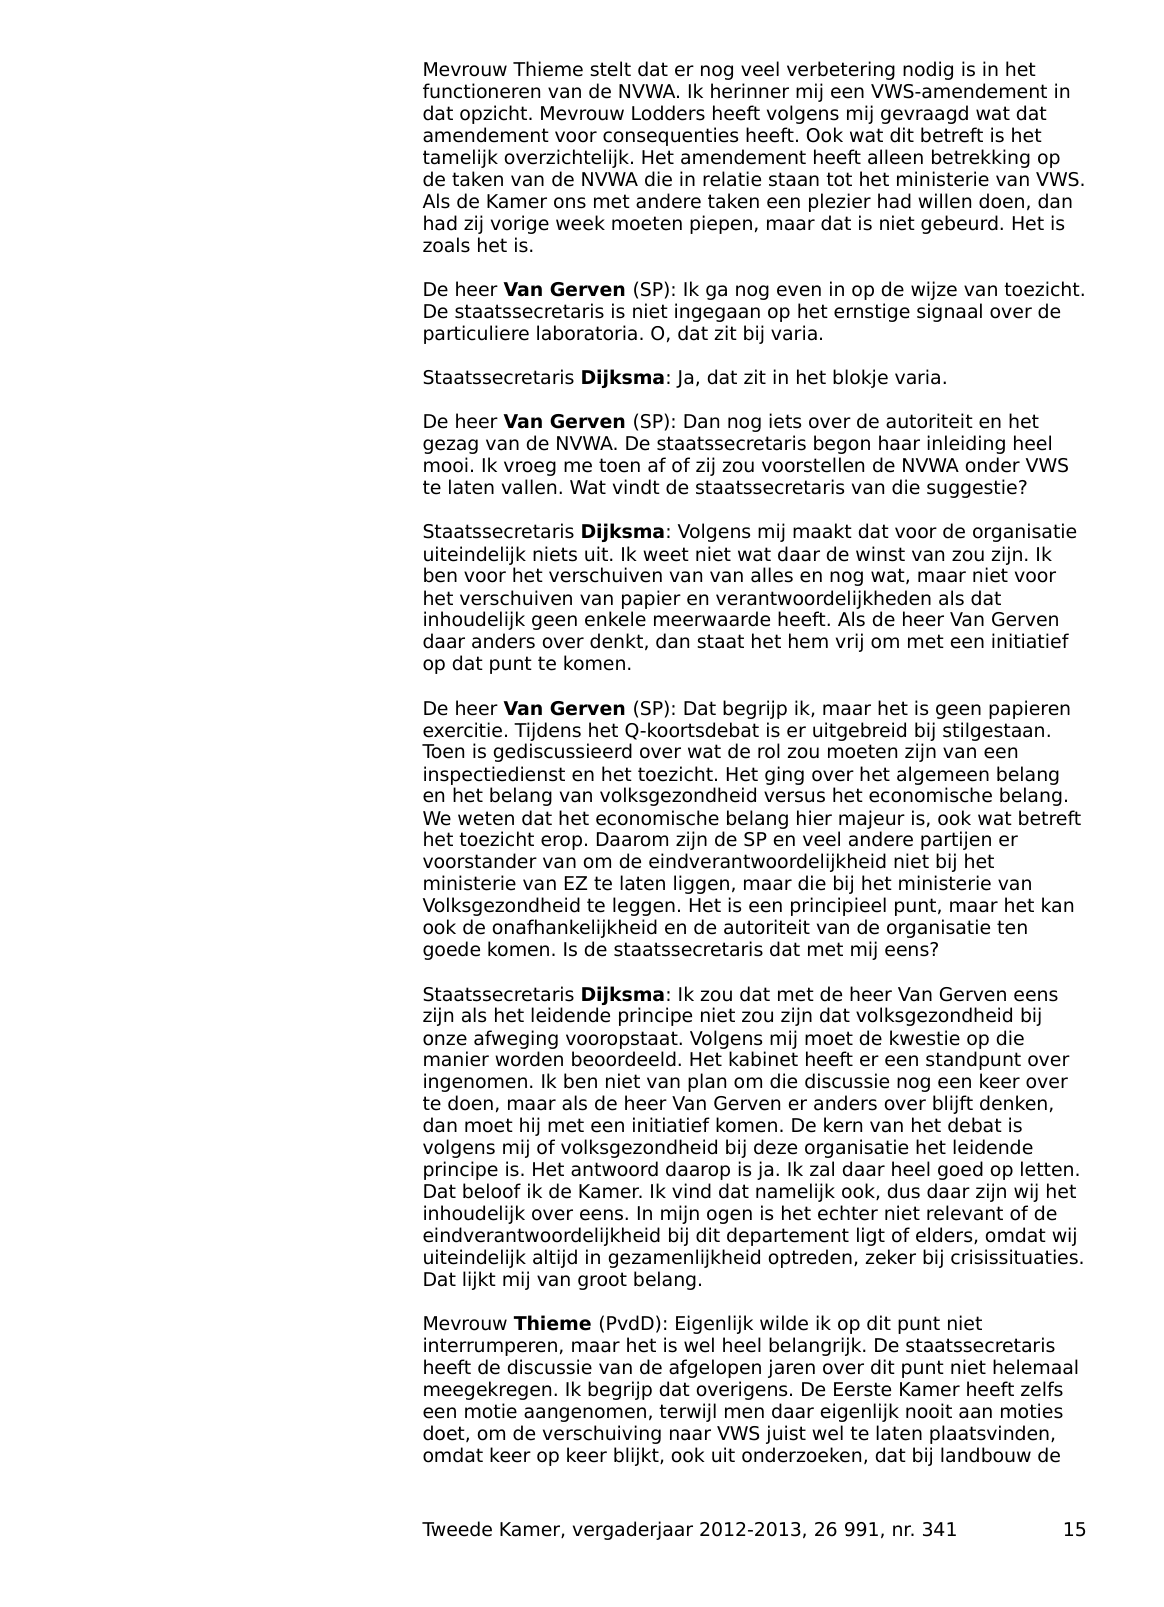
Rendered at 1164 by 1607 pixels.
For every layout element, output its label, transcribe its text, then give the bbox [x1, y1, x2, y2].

text De heer Van Gerven (SP): Ik ga nog even in op de wijze van toezicht. De staatssecretaris is niet ingegaan op het ernstige signaal over de particuliere laboratoria. O, dat zit bij varia. [422, 279, 1087, 345]
text Staatssecretaris Dijksma: Volgens mij maakt dat voor de organisatie uiteindelijk niets uit. Ik weet niet wat daar de winst van zou zijn. Ik ben voor het verschuiven van van alles en nog wat, maar niet voor het verschuiven van papier en verantwoordelijkheden als dat inhoudelijk geen enkele meerwaarde heeft. Als de heer Van Gerven daar anders over denkt, dan staat het hem vrij om met een initiatief op dat punt te komen. [422, 521, 1087, 675]
text Staatssecretaris Dijksma: Ja, dat zit in het blokje varia. [422, 367, 1087, 389]
text De heer Van Gerven (SP): Dat begrijp ik, maar het is geen papieren exercitie. Tijdens het Q-koortsdebat is er uitgebreid bij stilgestaan. Toen is gediscussieerd over wat de rol zou moeten zijn van een inspectiedienst en het toezicht. Het ging over het algemeen belang en het belang van volksgezondheid versus het economische belang. We weten dat het economische belang hier majeur is, ook wat betreft het toezicht erop. Daarom zijn de SP en veel andere partijen er voorstander van om de eindverantwoordelijkheid niet bij het ministerie van EZ te laten liggen, maar die bij het ministerie van Volksgezondheid te leggen. Het is een principieel punt, maar het kan ook de onafhankelijkheid en de autoriteit van de organisatie ten goede komen. Is de staatssecretaris dat met mij eens? [422, 697, 1087, 961]
text Mevrouw Thieme stelt dat er nog veel verbetering nodig is in het functioneren van de NVWA. Ik herinner mij een VWS-amendement in dat opzicht. Mevrouw Lodders heeft volgens mij gevraagd wat dat amendement voor consequenties heeft. Ook wat dit betreft is het tamelijk overzichtelijk. Het amendement heeft alleen betrekking op de taken van de NVWA die in relatie staan tot het ministerie van VWS. Als de Kamer ons met andere taken een plezier had willen doen, dan had zij vorige week moeten piepen, maar dat is niet gebeurd. Het is zoals het is. [422, 59, 1087, 257]
text Mevrouw Thieme (PvdD): Eigenlijk wilde ik op dit punt niet interrumperen, maar het is wel heel belangrijk. De staatssecretaris heeft de discussie van de afgelopen jaren over dit punt niet helemaal meegekregen. Ik begrijp dat overigens. De Eerste Kamer heeft zelfs een motie aangenomen, terwijl men daar eigenlijk nooit aan moties doet, om de verschuiving naar VWS juist wel te laten plaatsvinden, omdat keer op keer blijkt, ook uit onderzoeken, dat bij landbouw de [422, 1313, 1087, 1467]
text Staatssecretaris Dijksma: Ik zou dat met de heer Van Gerven eens zijn als het leidende principe niet zou zijn dat volksgezondheid bij onze afweging vooropstaat. Volgens mij moet de kwestie op die manier worden beoordeeld. Het kabinet heeft er een standpunt over ingenomen. Ik ben niet van plan om die discussie nog een keer over te doen, maar als de heer Van Gerven er anders over blijft denken, dan moet hij met een initiatief komen. De kern van het debat is volgens mij of volksgezondheid bij deze organisatie het leidende principe is. Het antwoord daarop is ja. Ik zal daar heel goed op letten. Dat beloof ik de Kamer. Ik vind dat namelijk ook, dus daar zijn wij het inhoudelijk over eens. In mijn ogen is het echter niet relevant of de eindverantwoordelijkheid bij dit departement ligt of elders, omdat wij uiteindelijk altijd in gezamenlijkheid optreden, zeker bij crisissituaties. Dat lijkt mij van groot belang. [422, 983, 1087, 1291]
text De heer Van Gerven (SP): Dan nog iets over de autoriteit en het gezag van de NVWA. De staatssecretaris begon haar inleiding heel mooi. Ik vroeg me toen af of zij zou voorstellen de NVWA onder VWS te laten vallen. Wat vindt de staatssecretaris van die suggestie? [422, 411, 1087, 499]
